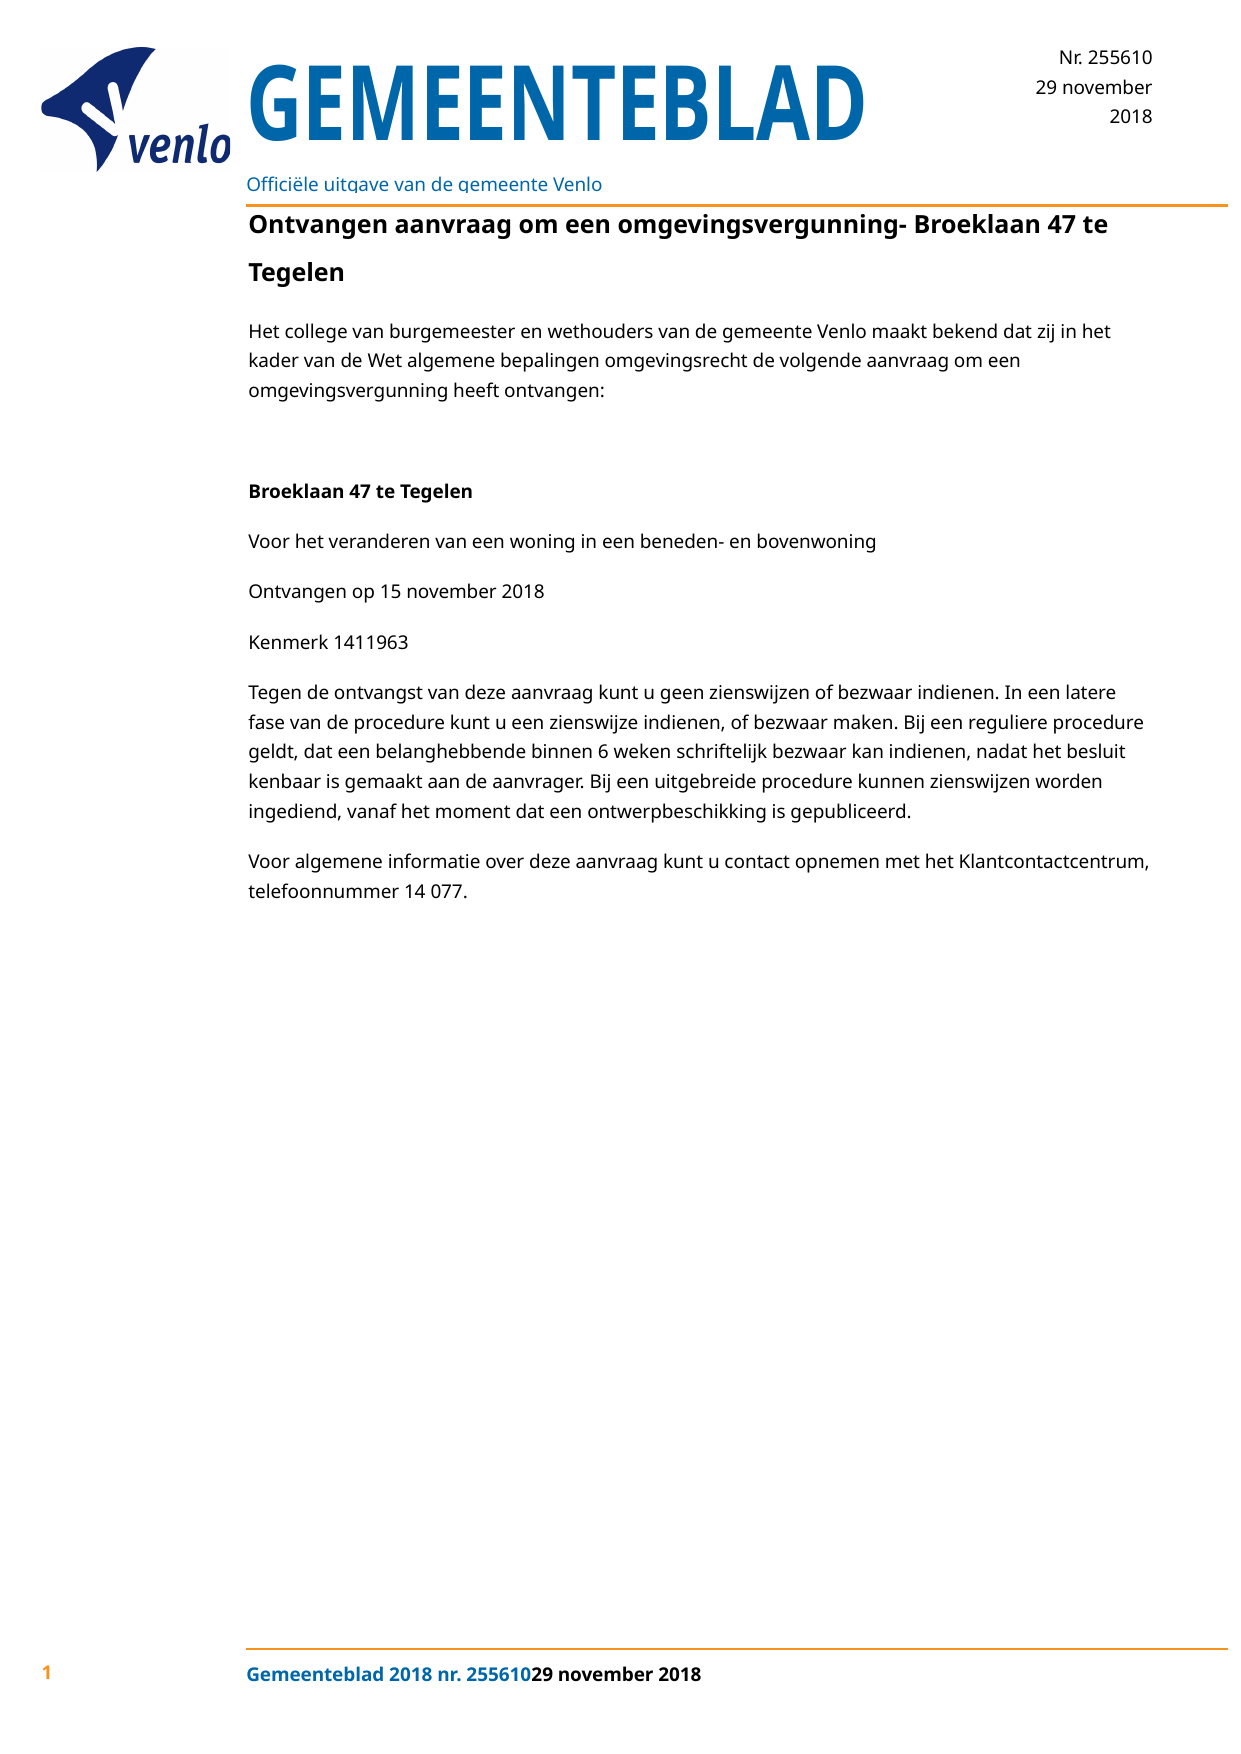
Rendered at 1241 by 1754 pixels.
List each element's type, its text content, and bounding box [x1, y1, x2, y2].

text Ontvangen op 15 november 2018 [248, 579, 1152, 604]
text Broeklaan 47 te Tegelen [248, 478, 1152, 504]
text Tegen de ontvangst van deze aanvraag kunt u geen zienswijzen of bezwaar indienen. In een latere fase van de procedure kunt u een zienswijze indienen, of bezwaar maken. Bij een reguliere procedure geldt, dat een belanghebbende binnen 6 weken schriftelijk bezwaar kan indienen, nadat het besluit kenbaar is gemaakt aan de aanvrager. Bij een uitgebreide procedure kunnen zienswijzen worden ingediend, vanaf het moment dat een ontwerpbeschikking is gepubliceerd. [248, 679, 1152, 824]
text Kenmerk 1411963 [248, 629, 1152, 655]
picture [41, 47, 231, 172]
text Voor algemene informatie over deze aanvraag kunt u contact opnemen met het Klantcontactcentrum, telefoonnummer 14 077. [248, 848, 1152, 904]
text Voor het veranderen van een woning in een beneden- en bovenwoning [248, 528, 1152, 554]
text Het college van burgemeester en wethouders van de gemeente Venlo maakt bekend dat zij in het kader van de Wet algemene bepalingen omgevingsrecht de volgende aanvraag om een omgevingsvergunning heeft ontvangen: [248, 318, 1152, 403]
text Ontvangen aanvraag om een omgevingsvergunning- Broeklaan 47 te Tegelen [248, 207, 1152, 288]
